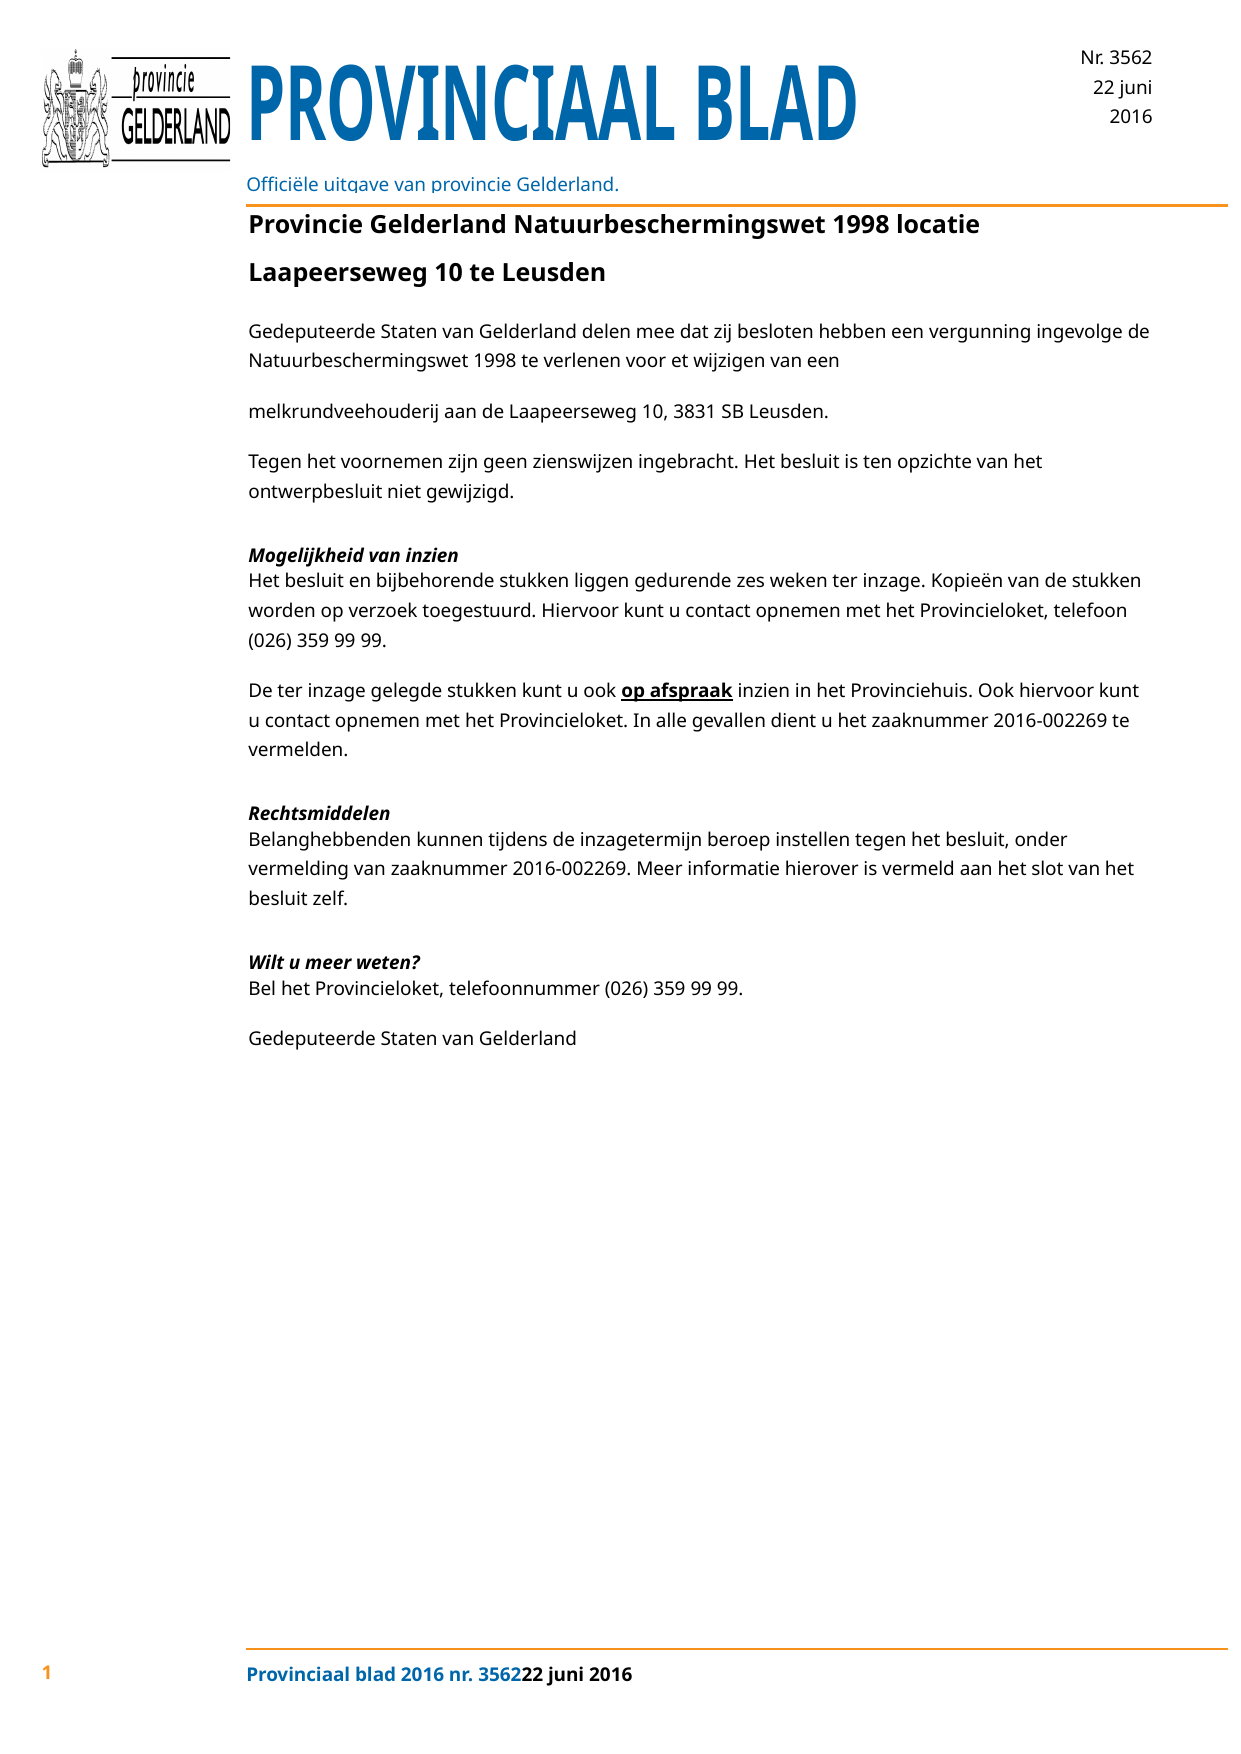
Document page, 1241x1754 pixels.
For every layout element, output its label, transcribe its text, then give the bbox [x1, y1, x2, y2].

text Tegen het voornemen zijn geen zienswijzen ingebracht. Het besluit is ten opzichte van het ontwerpbesluit niet gewijzigd. [248, 448, 1152, 504]
text De ter inzage gelegde stukken kunt u ook op afspraak inzien in het Provinciehuis. Ook hiervoor kunt u contact opnemen met het Provincieloket. In alle gevallen dient u het zaaknummer 2016-002269 te vermelden. [248, 677, 1152, 762]
text Wilt u meer weten? [248, 949, 1152, 975]
text Provincie Gelderland Natuurbeschermingswet 1998 locatie Laapeerseweg 10 te Leusden [248, 207, 1152, 288]
text melkrundveehouderij aan de Laapeerseweg 10, 3831 SB Leusden. [248, 398, 1152, 424]
text Gedeputeerde Staten van Gelderland delen mee dat zij besloten hebben een vergunning ingevolge de Natuurbeschermingswet 1998 te verlenen voor et wijzigen van een [248, 318, 1152, 373]
text Mogelijkheid van inzien [248, 542, 1152, 568]
text Rechtsmiddelen [248, 800, 1152, 826]
text Bel het Provincieloket, telefoonnummer (026) 359 99 99. [248, 975, 1152, 1001]
text Belanghebbenden kunnen tijdens de inzagetermijn beroep instellen tegen het besluit, onder vermelding van zaaknummer 2016-002269. Meer informatie hierover is vermeld aan het slot van het besluit zelf. [248, 826, 1152, 911]
text Het besluit en bijbehorende stukken liggen gedurende zes weken ter inzage. Kopieën van de stukken worden op verzoek toegestuurd. Hiervoor kunt u contact opnemen met het Provincieloket, telefoon (026) 359 99 99. [248, 568, 1152, 652]
picture [41, 47, 231, 172]
text Gedeputeerde Staten van Gelderland [248, 1025, 1152, 1051]
